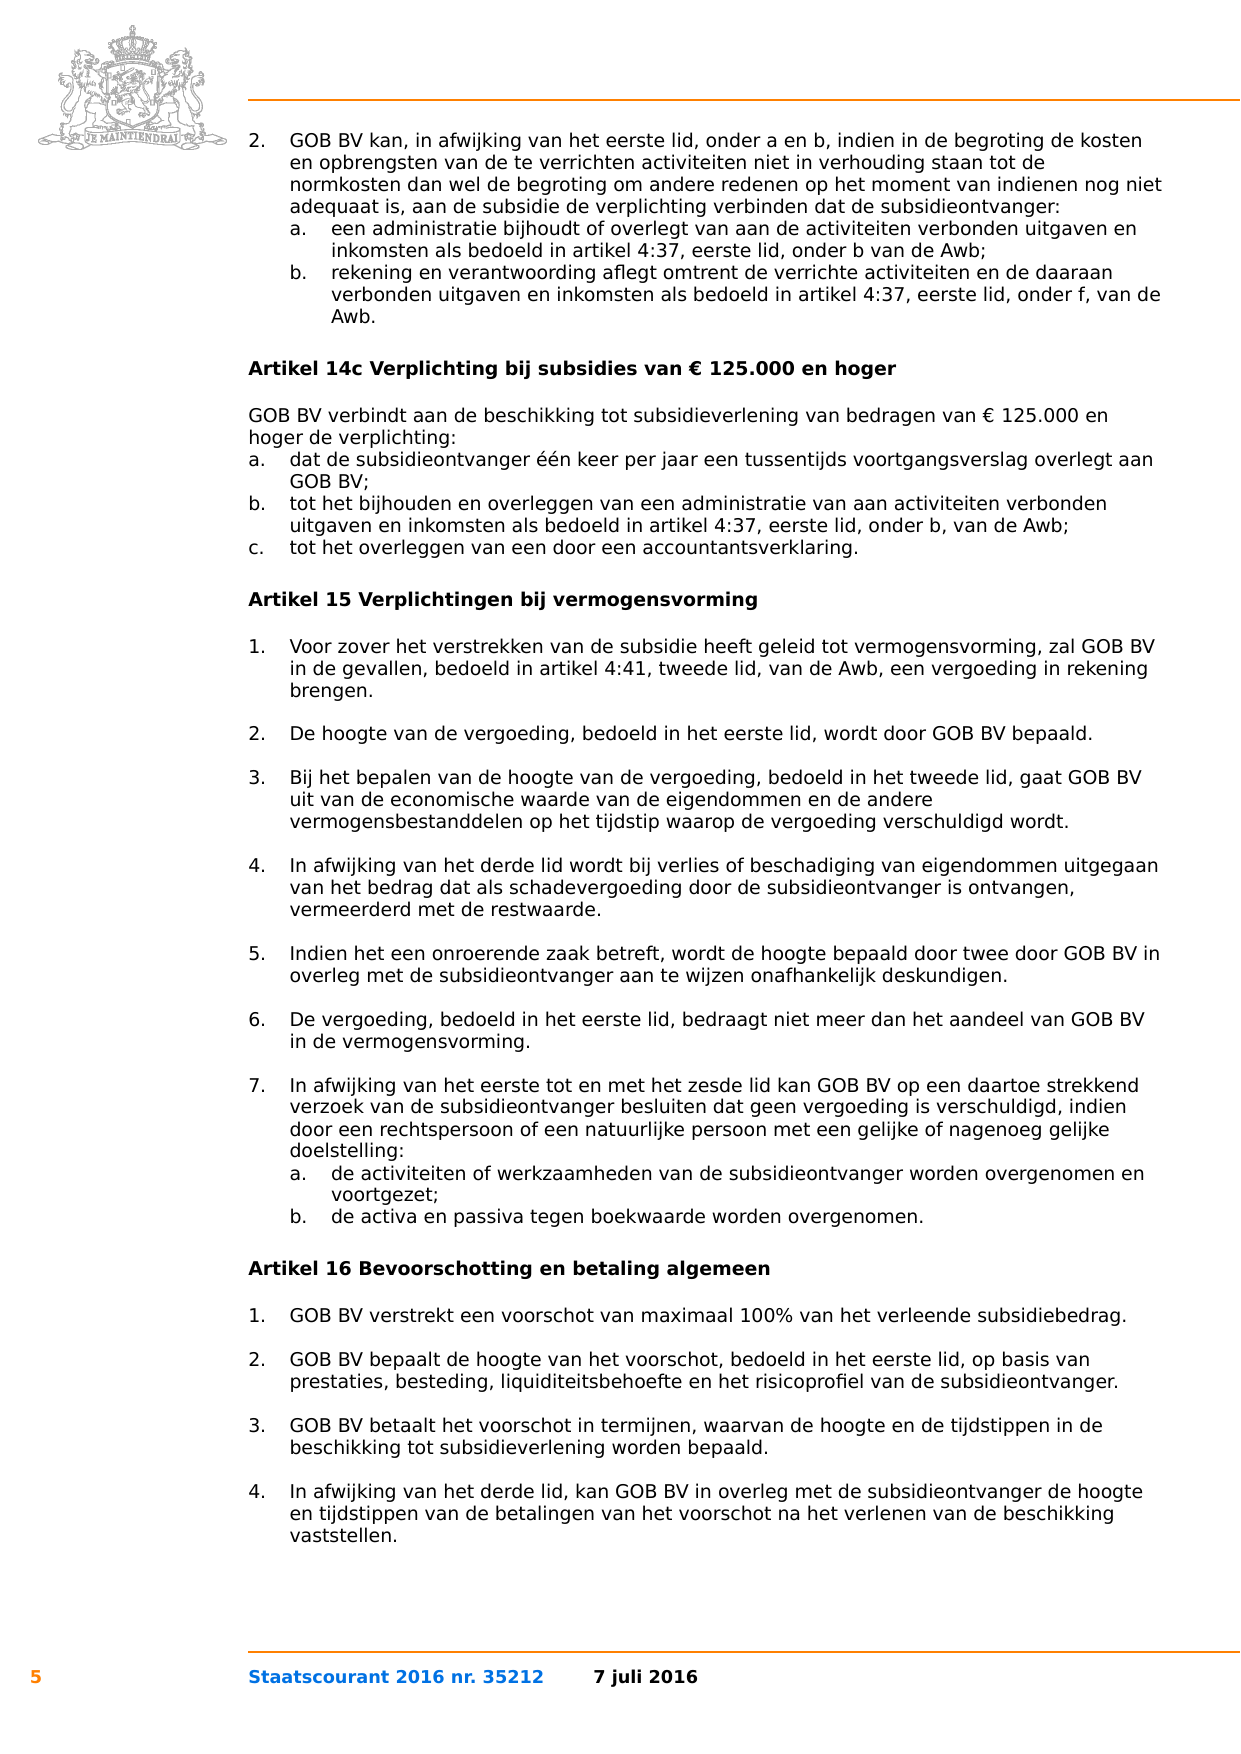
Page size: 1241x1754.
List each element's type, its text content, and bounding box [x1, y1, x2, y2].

text 6. De vergoeding, bedoeld in het eerste lid, bedraagt niet meer dan het aandeel van GOB BV in de vermogensvorming. [248, 1009, 1163, 1053]
text GOB BV verbindt aan de beschikking tot subsidieverlening van bedragen van € 125.000 en hoger de verplichting: [248, 405, 1163, 449]
text 3. GOB BV betaalt het voorschot in termijnen, waarvan de hoogte en de tijdstippen in de beschikking tot subsidieverlening worden bepaald. [248, 1415, 1163, 1459]
text 4. In afwijking van het derde lid, kan GOB BV in overleg met de subsidieontvanger de hoogte en tijdstippen van de betalingen van het voorschot na het verlenen van de beschikking vaststellen. [248, 1481, 1163, 1547]
text b. rekening en verantwoording aflegt omtrent de verrichte activiteiten en de daaraan verbonden uitgaven en inkomsten als bedoeld in artikel 4:37, eerste lid, onder f, van de Awb. [289, 262, 1163, 328]
text c. tot het overleggen van een door een accountantsverklaring. [248, 537, 1163, 558]
text 1. GOB BV verstrekt een voorschot van maximaal 100% van het verleende subsidiebedrag. [248, 1305, 1163, 1327]
text a. een administratie bijhoudt of overlegt van aan de activiteiten verbonden uitgaven en inkomsten als bedoeld in artikel 4:37, eerste lid, onder b van de Awb; [289, 218, 1163, 262]
picture [38, 25, 227, 150]
text 2. De hoogte van de vergoeding, bedoeld in het eerste lid, wordt door GOB BV bepaald. [248, 723, 1163, 745]
subtitle Artikel 15 Verplichtingen bij vermogensvorming [248, 588, 1163, 611]
text a. dat de subsidieontvanger één keer per jaar een tussentijds voortgangsverslag overlegt aan GOB BV; [248, 449, 1163, 493]
text 2. GOB BV bepaalt de hoogte van het voorschot, bedoeld in het eerste lid, op basis van prestaties, besteding, liquiditeitsbehoefte en het risicoprofiel van de subsidieontvanger. [248, 1349, 1163, 1393]
text a. de activiteiten of werkzaamheden van de subsidieontvanger worden overgenomen en voortgezet; [289, 1162, 1163, 1206]
text 2. GOB BV kan, in afwijking van het eerste lid, onder a en b, indien in de begroting de kosten en opbrengsten van de te verrichten activiteiten niet in verhouding staan tot de normkosten dan wel de begroting om andere redenen op het moment van indienen nog niet adequaat is, aan de subsidie de verplichting verbinden dat de subsidieontvanger: [248, 130, 1163, 218]
text b. de activa en passiva tegen boekwaarde worden overgenomen. [289, 1206, 1163, 1228]
text 7. In afwijking van het eerste tot en met het zesde lid kan GOB BV op een daartoe strekkend verzoek van de subsidieontvanger besluiten dat geen vergoeding is verschuldigd, indien door een rechtspersoon of een natuurlijke persoon met een gelijke of nagenoeg gelijke doelstelling: [248, 1074, 1163, 1162]
text 4. In afwijking van het derde lid wordt bij verlies of beschadiging van eigendommen uitgegaan van het bedrag dat als schadevergoeding door de subsidieontvanger is ontvangen, vermeerderd met de restwaarde. [248, 855, 1163, 921]
subtitle Artikel 16 Bevoorschotting en betaling algemeen [248, 1258, 1163, 1280]
subtitle Artikel 14c Verplichting bij subsidies van € 125.000 en hoger [248, 358, 1163, 380]
text 3. Bij het bepalen van de hoogte van de vergoeding, bedoeld in het tweede lid, gaat GOB BV uit van de economische waarde van de eigendommen en de andere vermogensbestanddelen op het tijdstip waarop de vergoeding verschuldigd wordt. [248, 767, 1163, 833]
text 5. Indien het een onroerende zaak betreft, wordt de hoogte bepaald door twee door GOB BV in overleg met de subsidieontvanger aan te wijzen onafhankelijk deskundigen. [248, 943, 1163, 987]
text b. tot het bijhouden en overleggen van een administratie van aan activiteiten verbonden uitgaven en inkomsten als bedoeld in artikel 4:37, eerste lid, onder b, van de Awb; [248, 493, 1163, 537]
text 1. Voor zover het verstrekken van de subsidie heeft geleid tot vermogensvorming, zal GOB BV in de gevallen, bedoeld in artikel 4:41, tweede lid, van de Awb, een vergoeding in rekening brengen. [248, 636, 1163, 701]
